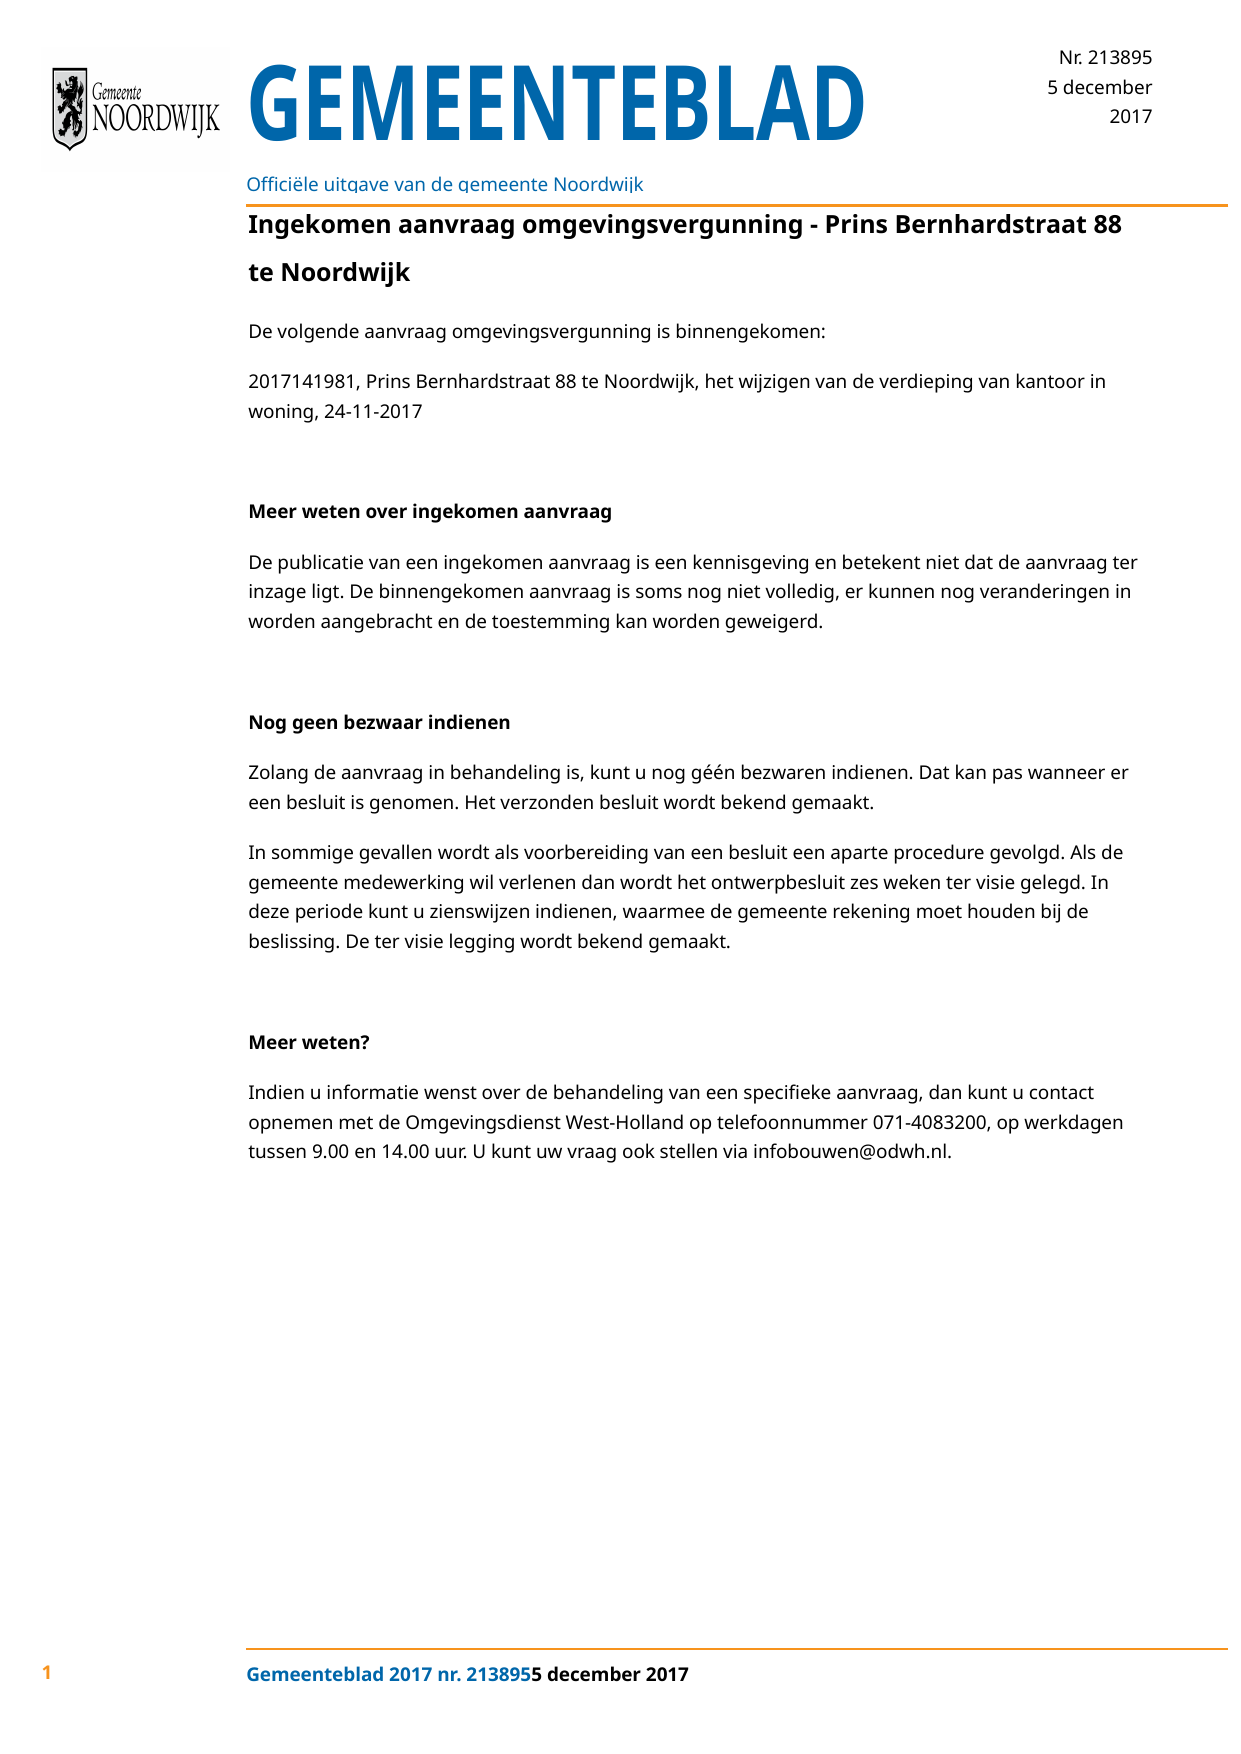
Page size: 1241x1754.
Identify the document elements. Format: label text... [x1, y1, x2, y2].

text Meer weten over ingekomen aanvraag [248, 499, 1152, 524]
text 2017141981, Prins Bernhardstraat 88 te Noordwijk, het wijzigen van de verdieping van kantoor in woning, 24-11-2017 [248, 368, 1152, 424]
text De publicatie van een ingekomen aanvraag is een kennisgeving en betekent niet dat de aanvraag ter inzage ligt. De binnengekomen aanvraag is soms nog niet volledig, er kunnen nog veranderingen in worden aangebracht en de toestemming kan worden geweigerd. [248, 549, 1152, 634]
text De volgende aanvraag omgevingsvergunning is binnengekomen: [248, 318, 1152, 344]
picture [41, 47, 231, 172]
text Zolang de aanvraag in behandeling is, kunt u nog géén bezwaren indienen. Dat kan pas wanneer er een besluit is genomen. Het verzonden besluit wordt bekend gemaakt. [248, 759, 1152, 815]
text Nog geen bezwaar indienen [248, 709, 1152, 735]
text Meer weten? [248, 1029, 1152, 1055]
text In sommige gevallen wordt als voorbereiding van een besluit een aparte procedure gevolgd. Als de gemeente medewerking wil verlenen dan wordt het ontwerpbesluit zes weken ter visie gelegd. In deze periode kunt u zienswijzen indienen, waarmee de gemeente rekening moet houden bij de beslissing. De ter visie legging wordt bekend gemaakt. [248, 839, 1152, 954]
text Indien u informatie wenst over de behandeling van een specifieke aanvraag, dan kunt u contact opnemen met de Omgevingsdienst West-Holland op telefoonnummer 071-4083200, op werkdagen tussen 9.00 en 14.00 uur. U kunt uw vraag ook stellen via infobouwen@odwh.nl. [248, 1079, 1152, 1164]
text Ingekomen aanvraag omgevingsvergunning - Prins Bernhardstraat 88 te Noordwijk [248, 207, 1152, 288]
